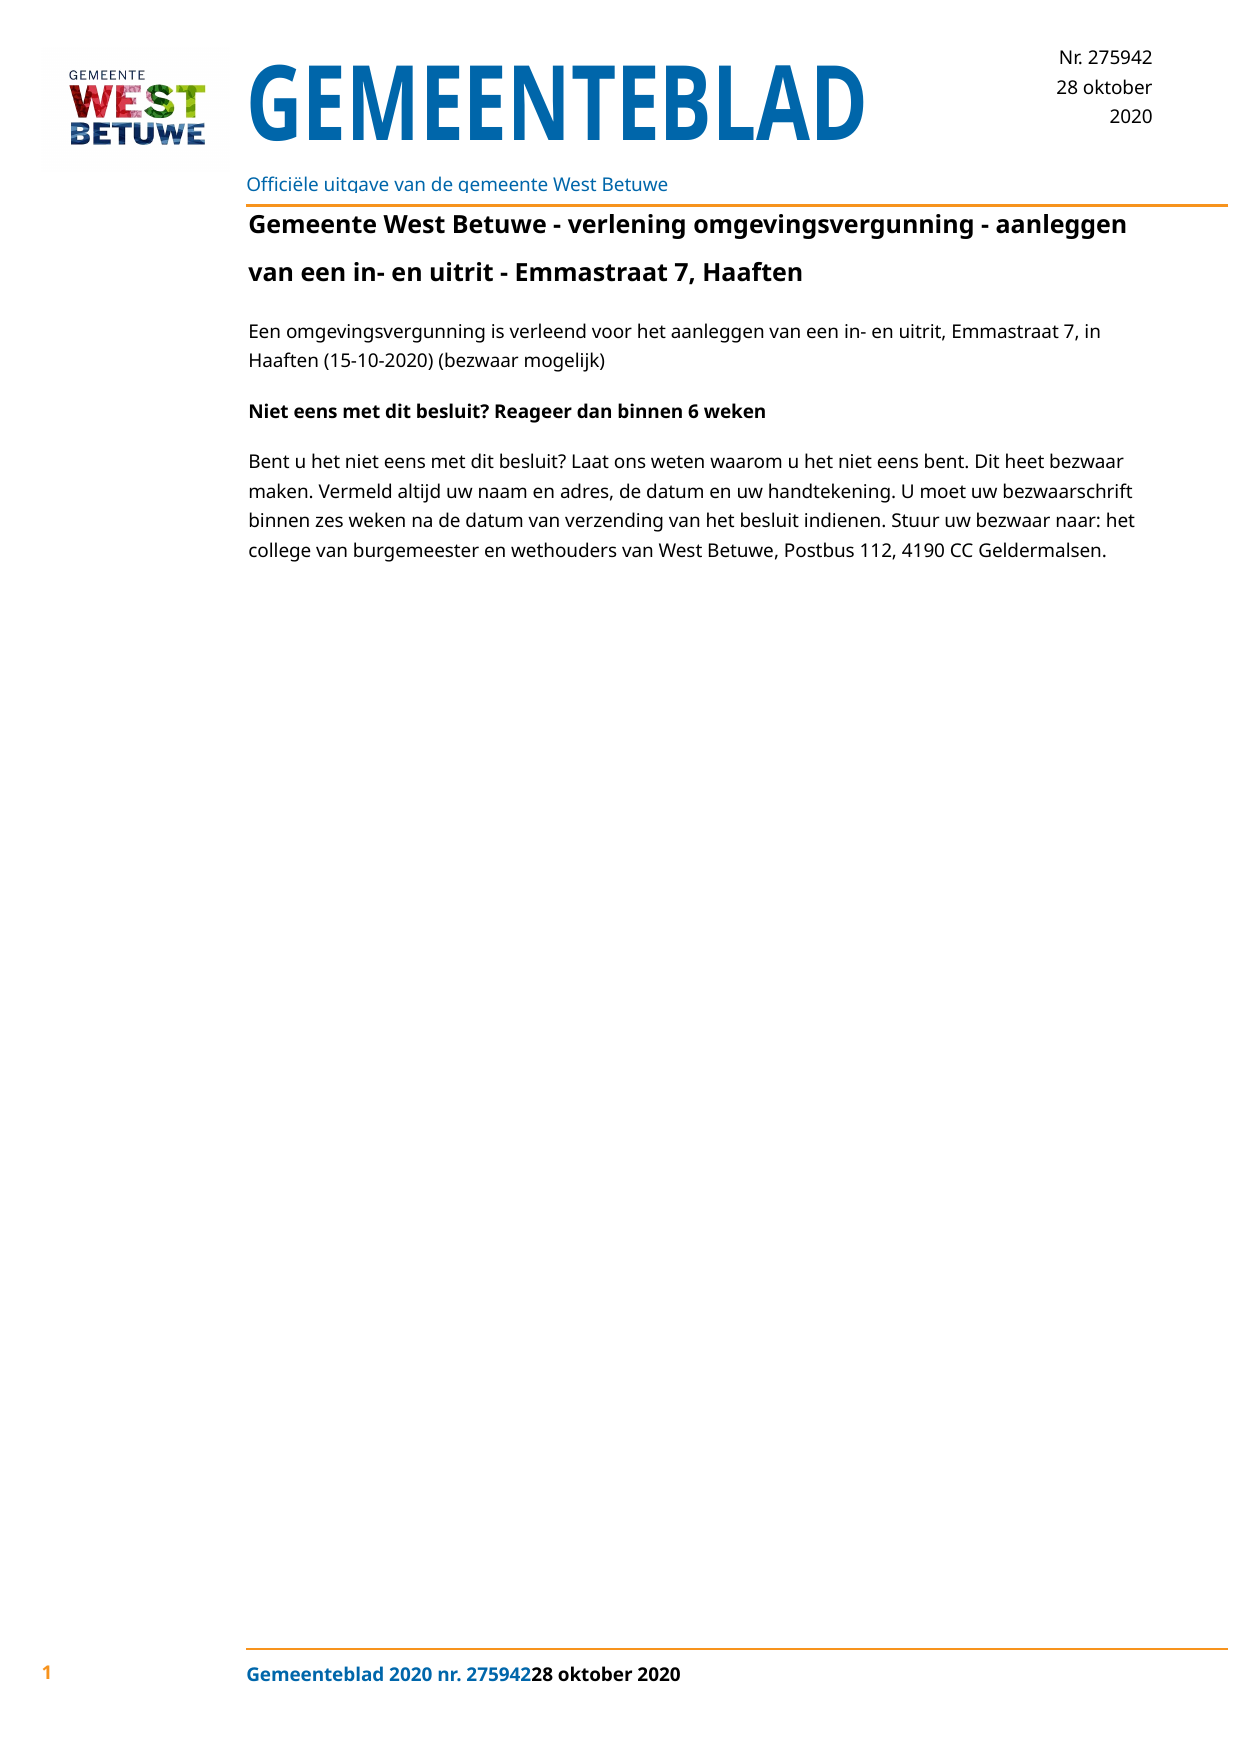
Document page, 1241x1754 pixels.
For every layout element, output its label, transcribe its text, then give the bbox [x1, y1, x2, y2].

text Gemeente West Betuwe - verlening omgevingsvergunning - aanleggen van een in- en uitrit - Emmastraat 7, Haaften [248, 207, 1152, 288]
text Bent u het niet eens met dit besluit? Laat ons weten waarom u het niet eens bent. Dit heet bezwaar maken. Vermeld altijd uw naam en adres, de datum en uw handtekening. U moet uw bezwaarschrift binnen zes weken na de datum van verzending van het besluit indienen. Stuur uw bezwaar naar: het college van burgemeester en wethouders van West Betuwe, Postbus 112, 4190 CC Geldermalsen. [248, 448, 1152, 563]
picture [41, 47, 231, 172]
text Een omgevingsvergunning is verleend voor het aanleggen van een in- en uitrit, Emmastraat 7, in Haaften (15-10-2020) (bezwaar mogelijk) [248, 318, 1152, 373]
text Niet eens met dit besluit? Reageer dan binnen 6 weken [248, 398, 1152, 424]
